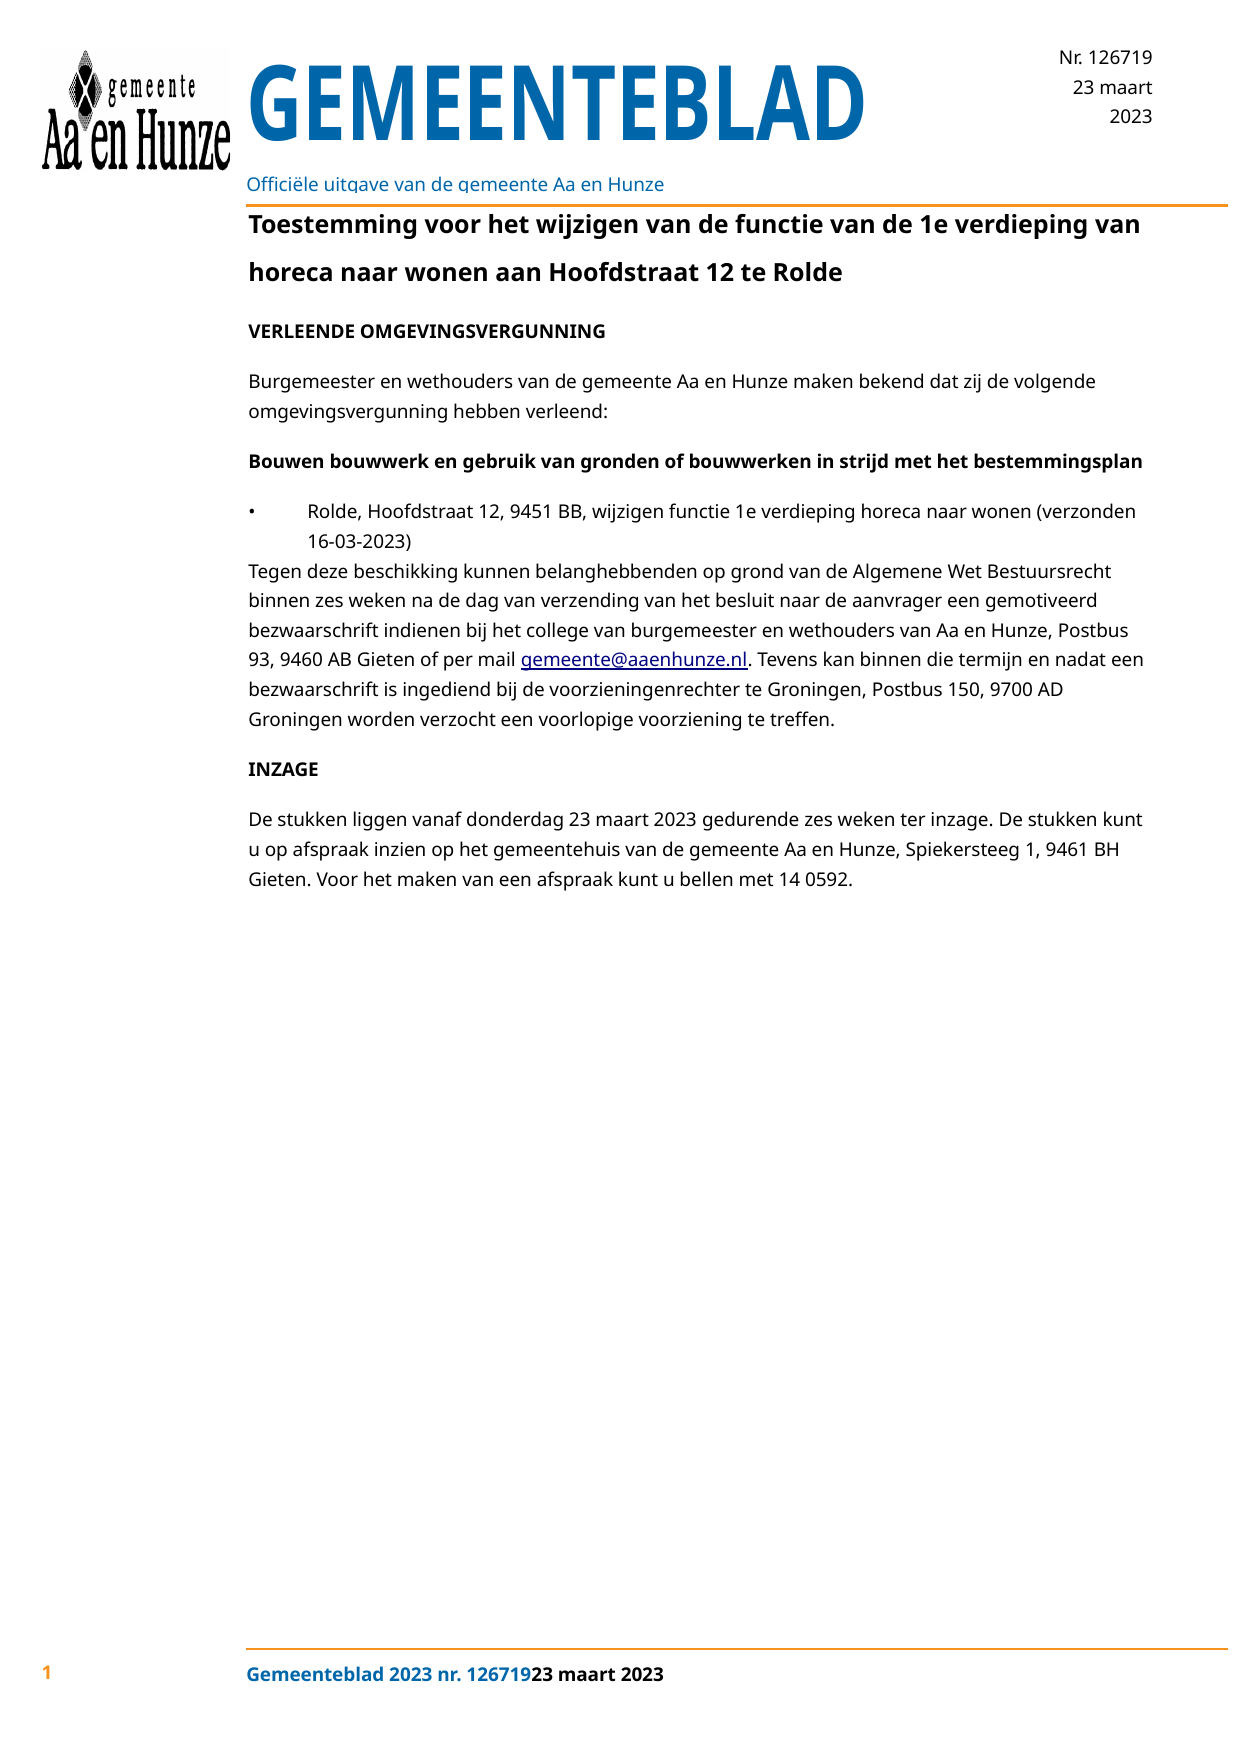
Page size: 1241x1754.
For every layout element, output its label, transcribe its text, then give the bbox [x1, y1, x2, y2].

text Toestemming voor het wijzigen van de functie van de 1e verdieping van horeca naar wonen aan Hoofdstraat 12 te Rolde [248, 207, 1152, 288]
text INZAGE [248, 756, 1152, 782]
list Rolde, Hoofdstraat 12, 9451 BB, wijzigen functie 1e verdieping horeca naar wonen (verzonden 16-03-2023) [248, 499, 1152, 554]
text VERLEENDE OMGEVINGSVERGUNNING [248, 318, 1152, 344]
picture [41, 47, 231, 172]
text Tegen deze beschikking kunnen belanghebbenden op grond van de Algemene Wet Bestuursrecht binnen zes weken na de dag van verzending van het besluit naar de aanvrager een gemotiveerd bezwaarschrift indienen bij het college van burgemeester en wethouders van Aa en Hunze, Postbus 93, 9460 AB Gieten of per mail gemeente@aaenhunze.nl. Tevens kan binnen die termijn en nadat een bezwaarschrift is ingediend bij de voorzieningenrechter te Groningen, Postbus 150, 9700 AD Groningen worden verzocht een voorlopige voorziening te treffen. [248, 558, 1152, 732]
text De stukken liggen vanaf donderdag 23 maart 2023 gedurende zes weken ter inzage. De stukken kunt u op afspraak inzien op het gemeentehuis van de gemeente Aa en Hunze, Spiekersteeg 1, 9461 BH Gieten. Voor het maken van een afspraak kunt u bellen met 14 0592. [248, 807, 1152, 892]
text Bouwen bouwwerk en gebruik van gronden of bouwwerken in strijd met het bestemmingsplan [248, 448, 1152, 474]
text Burgemeester en wethouders van de gemeente Aa en Hunze maken bekend dat zij de volgende omgevingsvergunning hebben verleend: [248, 368, 1152, 424]
